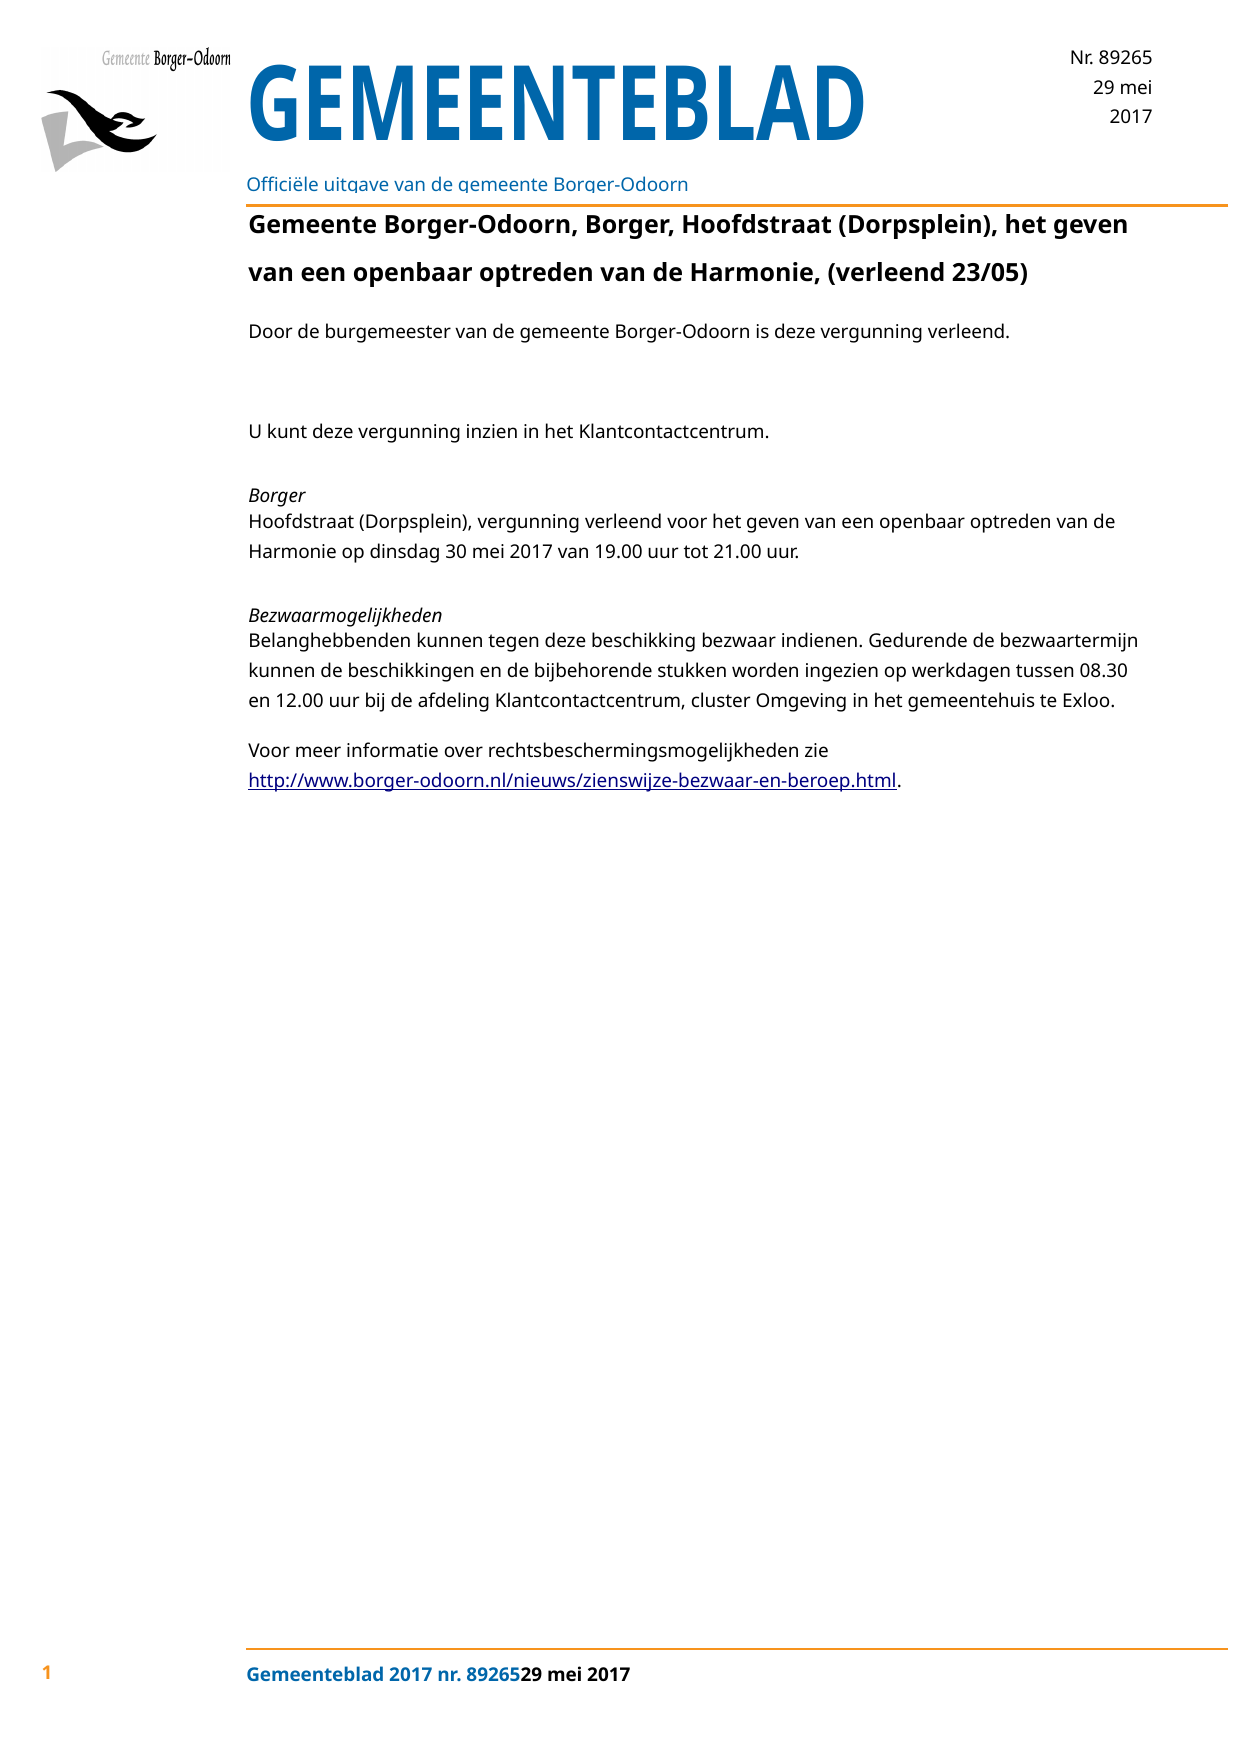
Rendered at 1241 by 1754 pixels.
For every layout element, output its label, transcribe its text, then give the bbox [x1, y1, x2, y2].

picture [41, 47, 231, 172]
text Bezwaarmogelijkheden [248, 602, 1152, 628]
text Door de burgemeester van de gemeente Borger-Odoorn is deze vergunning verleend. [248, 318, 1152, 344]
text Belanghebbenden kunnen tegen deze beschikking bezwaar indienen. Gedurende de bezwaartermijn kunnen de beschikkingen en de bijbehorende stukken worden ingezien op werkdagen tussen 08.30 en 12.00 uur bij de afdeling Klantcontactcentrum, cluster Omgeving in het gemeentehuis te Exloo. [248, 628, 1152, 713]
text Gemeente Borger-Odoorn, Borger, Hoofdstraat (Dorpsplein), het geven van een openbaar optreden van de Harmonie, (verleend 23/05) [248, 207, 1152, 288]
text Borger [248, 483, 1152, 508]
text Hoofdstraat (Dorpsplein), vergunning verleend voor het geven van een openbaar optreden van de Harmonie op dinsdag 30 mei 2017 van 19.00 uur tot 21.00 uur. [248, 508, 1152, 564]
text U kunt deze vergunning inzien in het Klantcontactcentrum. [248, 419, 1152, 444]
text Voor meer informatie over rechtsbeschermingsmogelijkheden zie http://www.borger-odoorn.nl/nieuws/zienswijze-bezwaar-en-beroep.html. [248, 737, 1152, 793]
